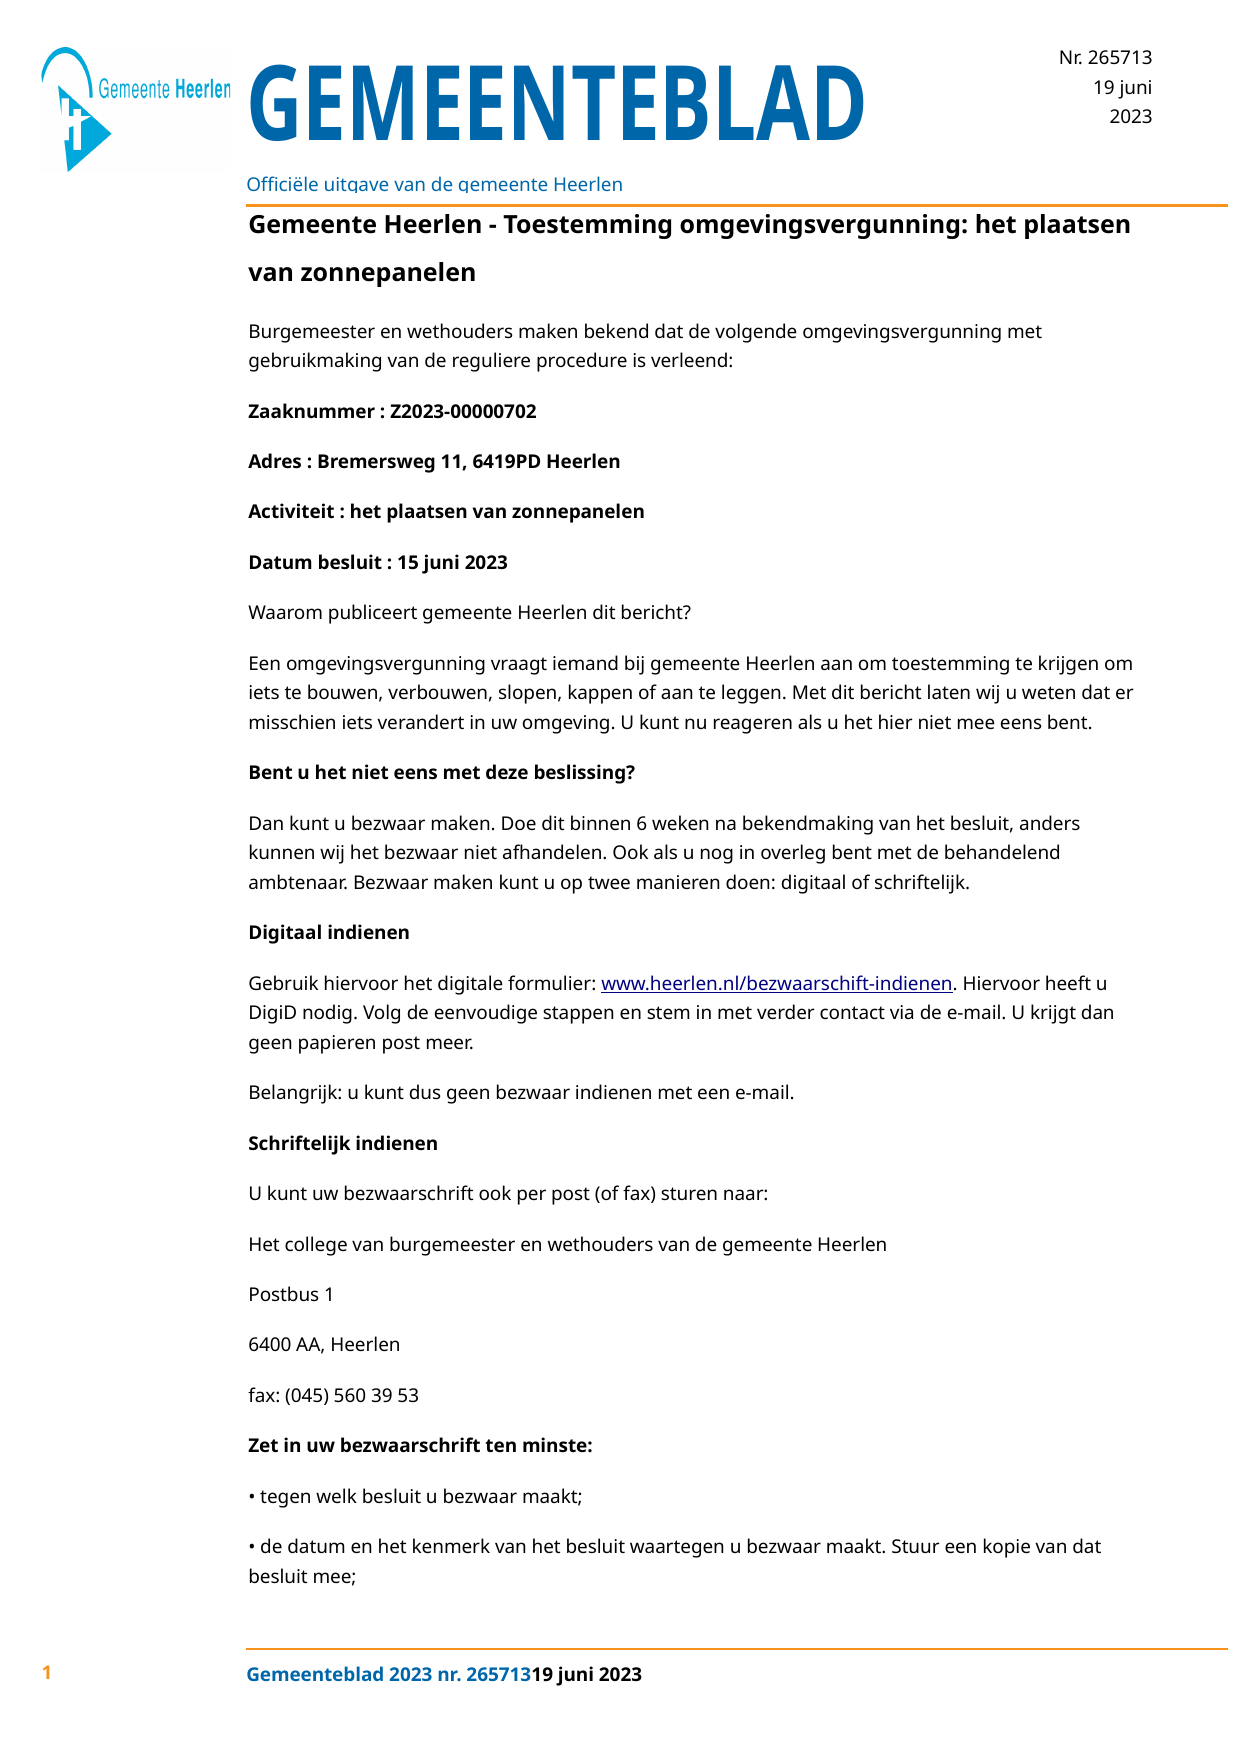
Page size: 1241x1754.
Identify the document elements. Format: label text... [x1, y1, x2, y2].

text Bent u het niet eens met deze beslissing? [248, 759, 1152, 785]
text Adres : Bremersweg 11, 6419PD Heerlen [248, 448, 1152, 474]
text fax: (045) 560 39 53 [248, 1382, 1152, 1408]
text • de datum en het kenmerk van het besluit waartegen u bezwaar maakt. Stuur een kopie van dat besluit mee; [248, 1533, 1152, 1589]
text Zaaknummer : Z2023-00000702 [248, 398, 1152, 424]
text Digitaal indienen [248, 919, 1152, 945]
text Activiteit : het plaatsen van zonnepanelen [248, 499, 1152, 524]
text Datum besluit : 15 juni 2023 [248, 549, 1152, 575]
text 6400 AA, Heerlen [248, 1332, 1152, 1357]
text Gemeente Heerlen - Toestemming omgevingsvergunning: het plaatsen van zonnepanelen [248, 207, 1152, 288]
text Het college van burgemeester en wethouders van de gemeente Heerlen [248, 1231, 1152, 1257]
text Gebruik hiervoor het digitale formulier: www.heerlen.nl/bezwaarschift-indienen. Hiervoor heeft u DigiD nodig. Volg de eenvoudige stappen en stem in met verder contact via de e-mail. U krijgt dan geen papieren post meer. [248, 970, 1152, 1055]
text Zet in uw bezwaarschrift ten minste: [248, 1432, 1152, 1458]
text Postbus 1 [248, 1281, 1152, 1307]
text Schriftelijk indienen [248, 1130, 1152, 1156]
text Waarom publiceert gemeente Heerlen dit bericht? [248, 599, 1152, 625]
text Een omgevingsvergunning vraagt iemand bij gemeente Heerlen aan om toestemming te krijgen om iets te bouwen, verbouwen, slopen, kappen of aan te leggen. Met dit bericht laten wij u weten dat er misschien iets verandert in uw omgeving. U kunt nu reageren als u het hier niet mee eens bent. [248, 650, 1152, 735]
text Dan kunt u bezwaar maken. Doe dit binnen 6 weken na bekendmaking van het besluit, anders kunnen wij het bezwaar niet afhandelen. Ook als u nog in overleg bent met de behandelend ambtenaar. Bezwaar maken kunt u op twee manieren doen: digitaal of schriftelijk. [248, 810, 1152, 895]
text U kunt uw bezwaarschrift ook per post (of fax) sturen naar: [248, 1180, 1152, 1206]
picture [41, 47, 231, 172]
text • tegen welk besluit u bezwaar maakt; [248, 1483, 1152, 1509]
picture [41, 47, 59, 70]
text Belangrijk: u kunt dus geen bezwaar indienen met een e-mail. [248, 1079, 1152, 1105]
text Burgemeester en wethouders maken bekend dat de volgende omgevingsvergunning met gebruikmaking van de reguliere procedure is verleend: [248, 318, 1152, 373]
